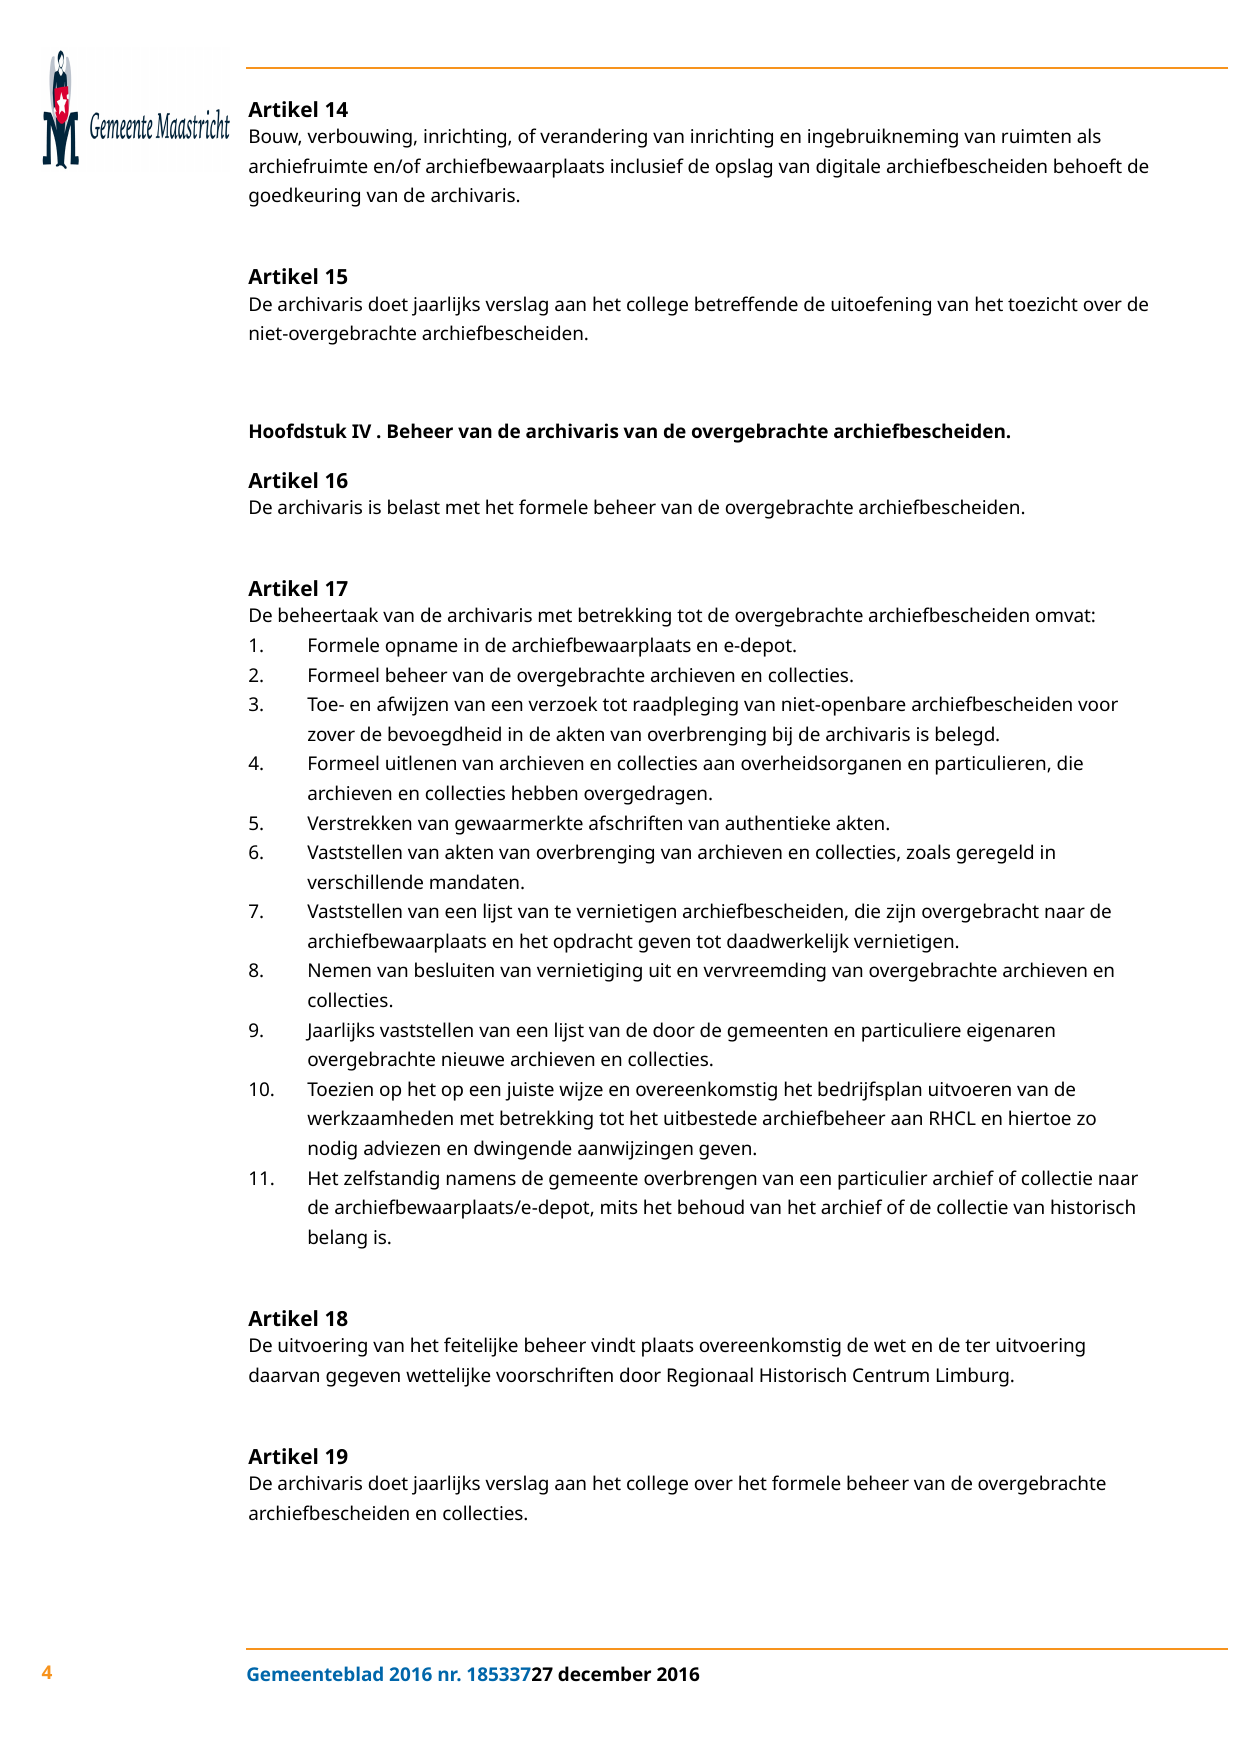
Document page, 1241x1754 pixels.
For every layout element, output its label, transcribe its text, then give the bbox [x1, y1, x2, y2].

text Artikel 17 [248, 574, 1152, 603]
text Bouw, verbouwing, inrichting, of verandering van inrichting en ingebruikneming van ruimten als archiefruimte en/of archiefbewaarplaats inclusief de opslag van digitale archiefbescheiden behoeft de goedkeuring van de archivaris. [248, 123, 1152, 208]
text De archivaris doet jaarlijks verslag aan het college over het formele beheer van de overgebrachte archiefbescheiden en collecties. [248, 1470, 1152, 1526]
list Vaststellen van akten van overbrenging van archieven en collecties, zoals geregeld in verschillende mandaten. [248, 839, 1152, 894]
list Verstrekken van gewaarmerkte afschriften van authentieke akten. [248, 810, 1152, 835]
list Het zelfstandig namens de gemeente overbrengen van een particulier archief of collectie naar de archiefbewaarplaats/e-depot, mits het behoud van het archief of de collectie van historisch belang is. [248, 1165, 1152, 1249]
text De beheertaak van de archivaris met betrekking tot de overgebrachte archiefbescheiden omvat: [248, 603, 1152, 628]
text Artikel 18 [248, 1304, 1152, 1332]
list Formeel uitlenen van archieven en collecties aan overheidsorganen en particulieren, die archieven en collecties hebben overgedragen. [248, 751, 1152, 806]
text De archivaris is belast met het formele beheer van de overgebrachte archiefbescheiden. [248, 494, 1152, 520]
text Hoofdstuk IV . Beheer van de archivaris van de overgebrachte archiefbescheiden. [248, 416, 1152, 445]
list Formeel beheer van de overgebrachte archieven en collecties. [248, 662, 1152, 687]
list Toe- en afwijzen van een verzoek tot raadpleging van niet-openbare archiefbescheiden voor zover de bevoegdheid in de akten van overbrenging bij de archivaris is belegd. [248, 691, 1152, 747]
text Artikel 15 [248, 262, 1152, 291]
list Jaarlijks vaststellen van een lijst van de door de gemeenten en particuliere eigenaren overgebrachte nieuwe archieven en collecties. [248, 1017, 1152, 1072]
list Nemen van besluiten van vernietiging uit en vervreemding van overgebrachte archieven en collecties. [248, 958, 1152, 1013]
text Artikel 16 [248, 466, 1152, 494]
list Vaststellen van een lijst van te vernietigen archiefbescheiden, die zijn overgebracht naar de archiefbewaarplaats en het opdracht geven tot daadwerkelijk vernietigen. [248, 898, 1152, 954]
text De uitvoering van het feitelijke beheer vindt plaats overeenkomstig de wet en de ter uitvoering daarvan gegeven wettelijke voorschriften door Regionaal Historisch Centrum Limburg. [248, 1332, 1152, 1388]
list Formele opname in de archiefbewaarplaats en e-depot. [248, 632, 1152, 658]
text Artikel 14 [248, 95, 1152, 123]
list Toezien op het op een juiste wijze en overeenkomstig het bedrijfsplan uitvoeren van de werkzaamheden met betrekking tot het uitbestede archiefbeheer aan RHCL en hiertoe zo nodig adviezen en dwingende aanwijzingen geven. [248, 1076, 1152, 1161]
text Artikel 19 [248, 1442, 1152, 1470]
picture [41, 47, 231, 172]
text De archivaris doet jaarlijks verslag aan het college betreffende de uitoefening van het toezicht over de niet-overgebrachte archiefbescheiden. [248, 291, 1152, 346]
